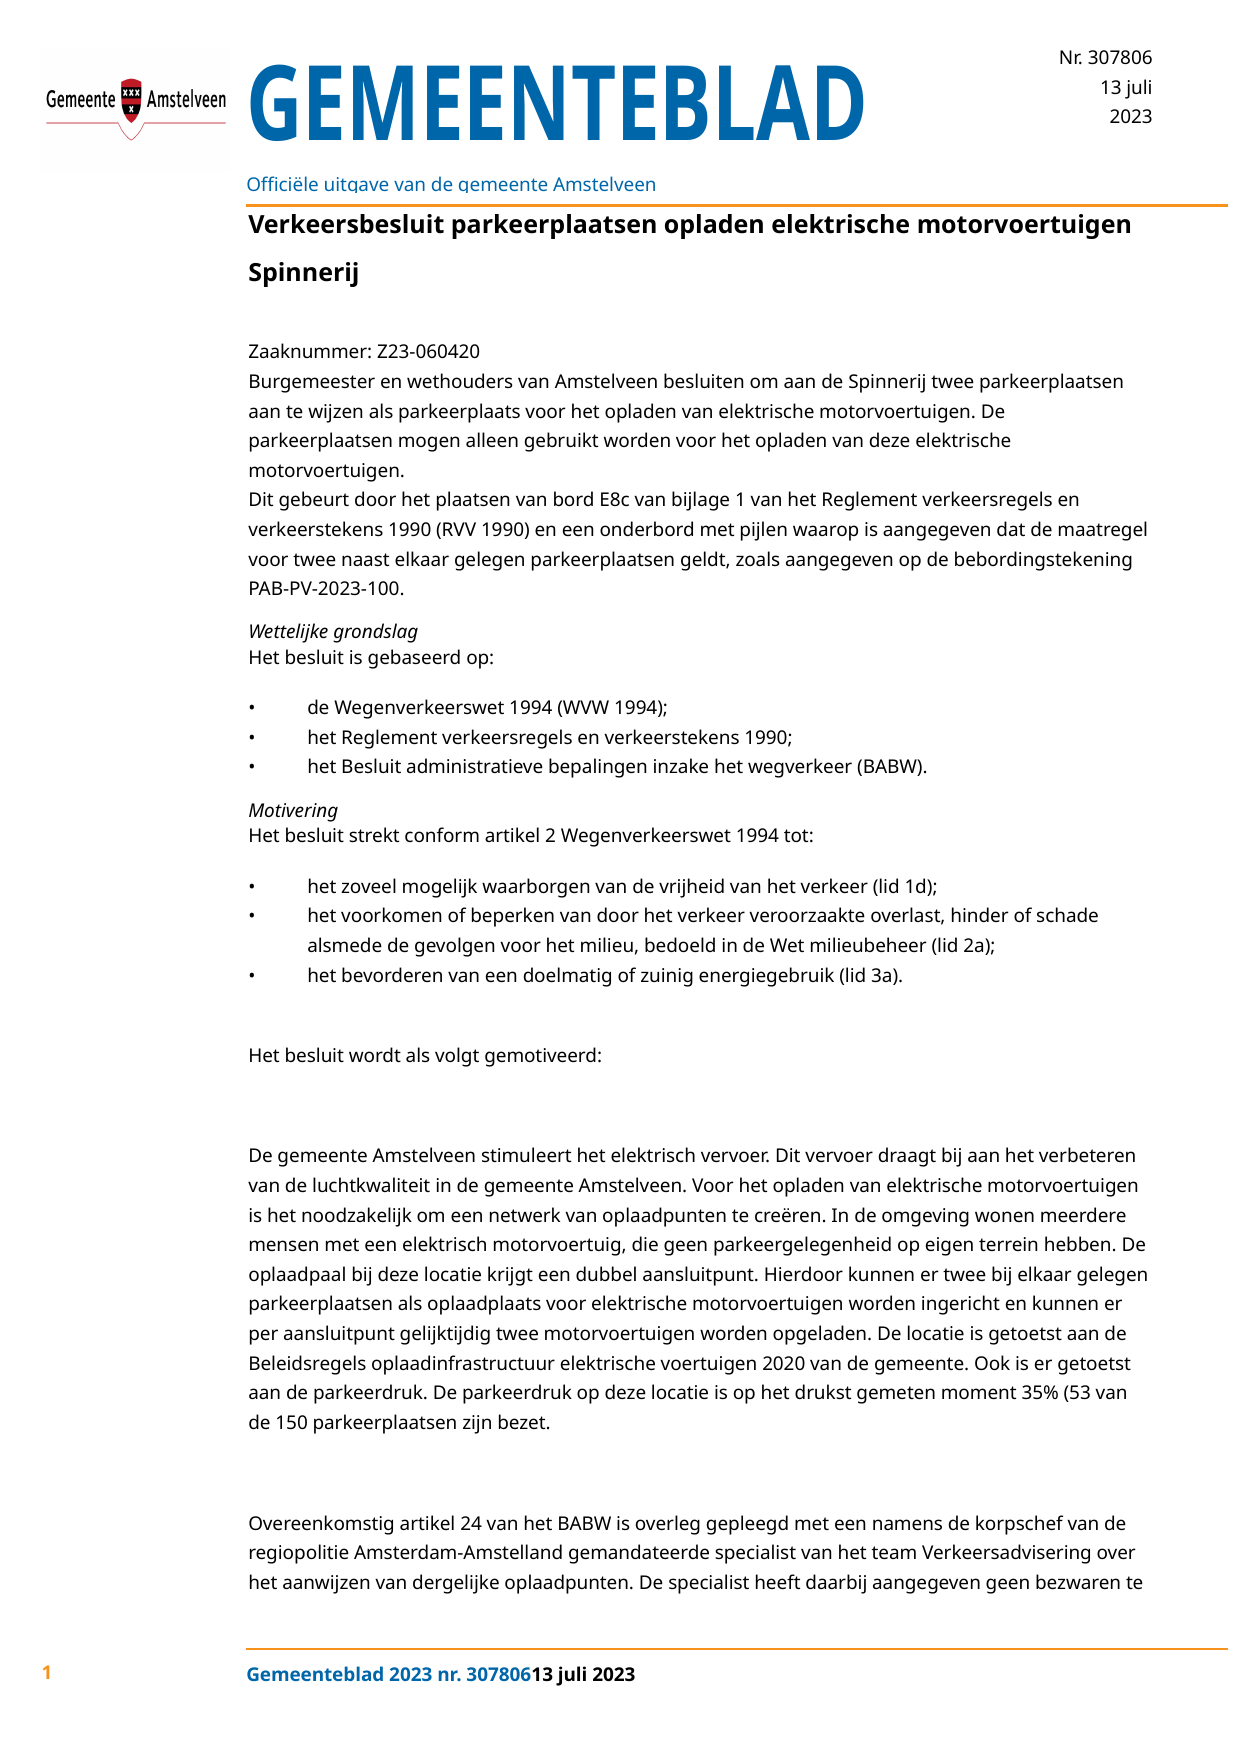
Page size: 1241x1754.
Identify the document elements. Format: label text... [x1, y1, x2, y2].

list het Reglement verkeersregels en verkeerstekens 1990; [248, 724, 1152, 750]
list het zoveel mogelijk waarborgen van de vrijheid van het verkeer (lid 1d); [248, 873, 1152, 899]
text Motivering [248, 797, 1152, 823]
list de Wegenverkeerswet 1994 (WVW 1994); [248, 694, 1152, 720]
list het voorkomen of beperken van door het verkeer veroorzaakte overlast, hinder of schade alsmede de gevolgen voor het milieu, bedoeld in de Wet milieubeheer (lid 2a); [248, 903, 1152, 958]
text Dit gebeurt door het plaatsen van bord E8c van bijlage 1 van het Reglement verkeersregels en verkeerstekens 1990 (RVV 1990) en een onderbord met pijlen waarop is aangegeven dat de maatregel voor twee naast elkaar gelegen parkeerplaatsen geldt, zoals aangegeven op de bebordingstekening PAB-PV-2023-100. [248, 487, 1152, 601]
list het Besluit administratieve bepalingen inzake het wegverkeer (BABW). [248, 754, 1152, 779]
text Burgemeester en wethouders van Amstelveen besluiten om aan de Spinnerij twee parkeerplaatsen aan te wijzen als parkeerplaats voor het opladen van elektrische motorvoertuigen. De parkeerplaatsen mogen alleen gebruikt worden voor het opladen van deze elektrische motorvoertuigen. [248, 368, 1152, 483]
text De gemeente Amstelveen stimuleert het elektrisch vervoer. Dit vervoer draagt bij aan het verbeteren van de luchtkwaliteit in de gemeente Amstelveen. Voor het opladen van elektrische motorvoertuigen is het noodzakelijk om een netwerk van oplaadpunten te creëren. In de omgeving wonen meerdere mensen met een elektrisch motorvoertuig, die geen parkeergelegenheid op eigen terrein hebben. De oplaadpaal bij deze locatie krijgt een dubbel aansluitpunt. Hierdoor kunnen er twee bij elkaar gelegen parkeerplaatsen als oplaadplaats voor elektrische motorvoertuigen worden ingericht en kunnen er per aansluitpunt gelijktijdig twee motorvoertuigen worden opgeladen. De locatie is getoetst aan de Beleidsregels oplaadinfrastructuur elektrische voertuigen 2020 van de gemeente. Ook is er getoetst aan de parkeerdruk. De parkeerdruk op deze locatie is op het drukst gemeten moment 35% (53 van de 150 parkeerplaatsen zijn bezet. [248, 1143, 1152, 1434]
text Verkeersbesluit parkeerplaatsen opladen elektrische motorvoertuigen Spinnerij [248, 207, 1152, 288]
text Wettelijke grondslag [248, 618, 1152, 644]
text Het besluit strekt conform artikel 2 Wegenverkeerswet 1994 tot: [248, 823, 1152, 848]
list het bevorderen van een doelmatig of zuinig energiegebruik (lid 3a). [248, 962, 1152, 987]
text Het besluit wordt als volgt gemotiveerd: [248, 1042, 1152, 1067]
text Overeenkomstig artikel 24 van het BABW is overleg gepleegd met een namens de korpschef van de regiopolitie Amsterdam-Amstelland gemandateerde specialist van het team Verkeersadvisering over het aanwijzen van dergelijke oplaadpunten. De specialist heeft daarbij aangegeven geen bezwaren te [248, 1510, 1152, 1594]
text Zaaknummer: Z23-060420 [248, 339, 1152, 364]
picture [41, 47, 231, 172]
text Het besluit is gebaseerd op: [248, 644, 1152, 670]
